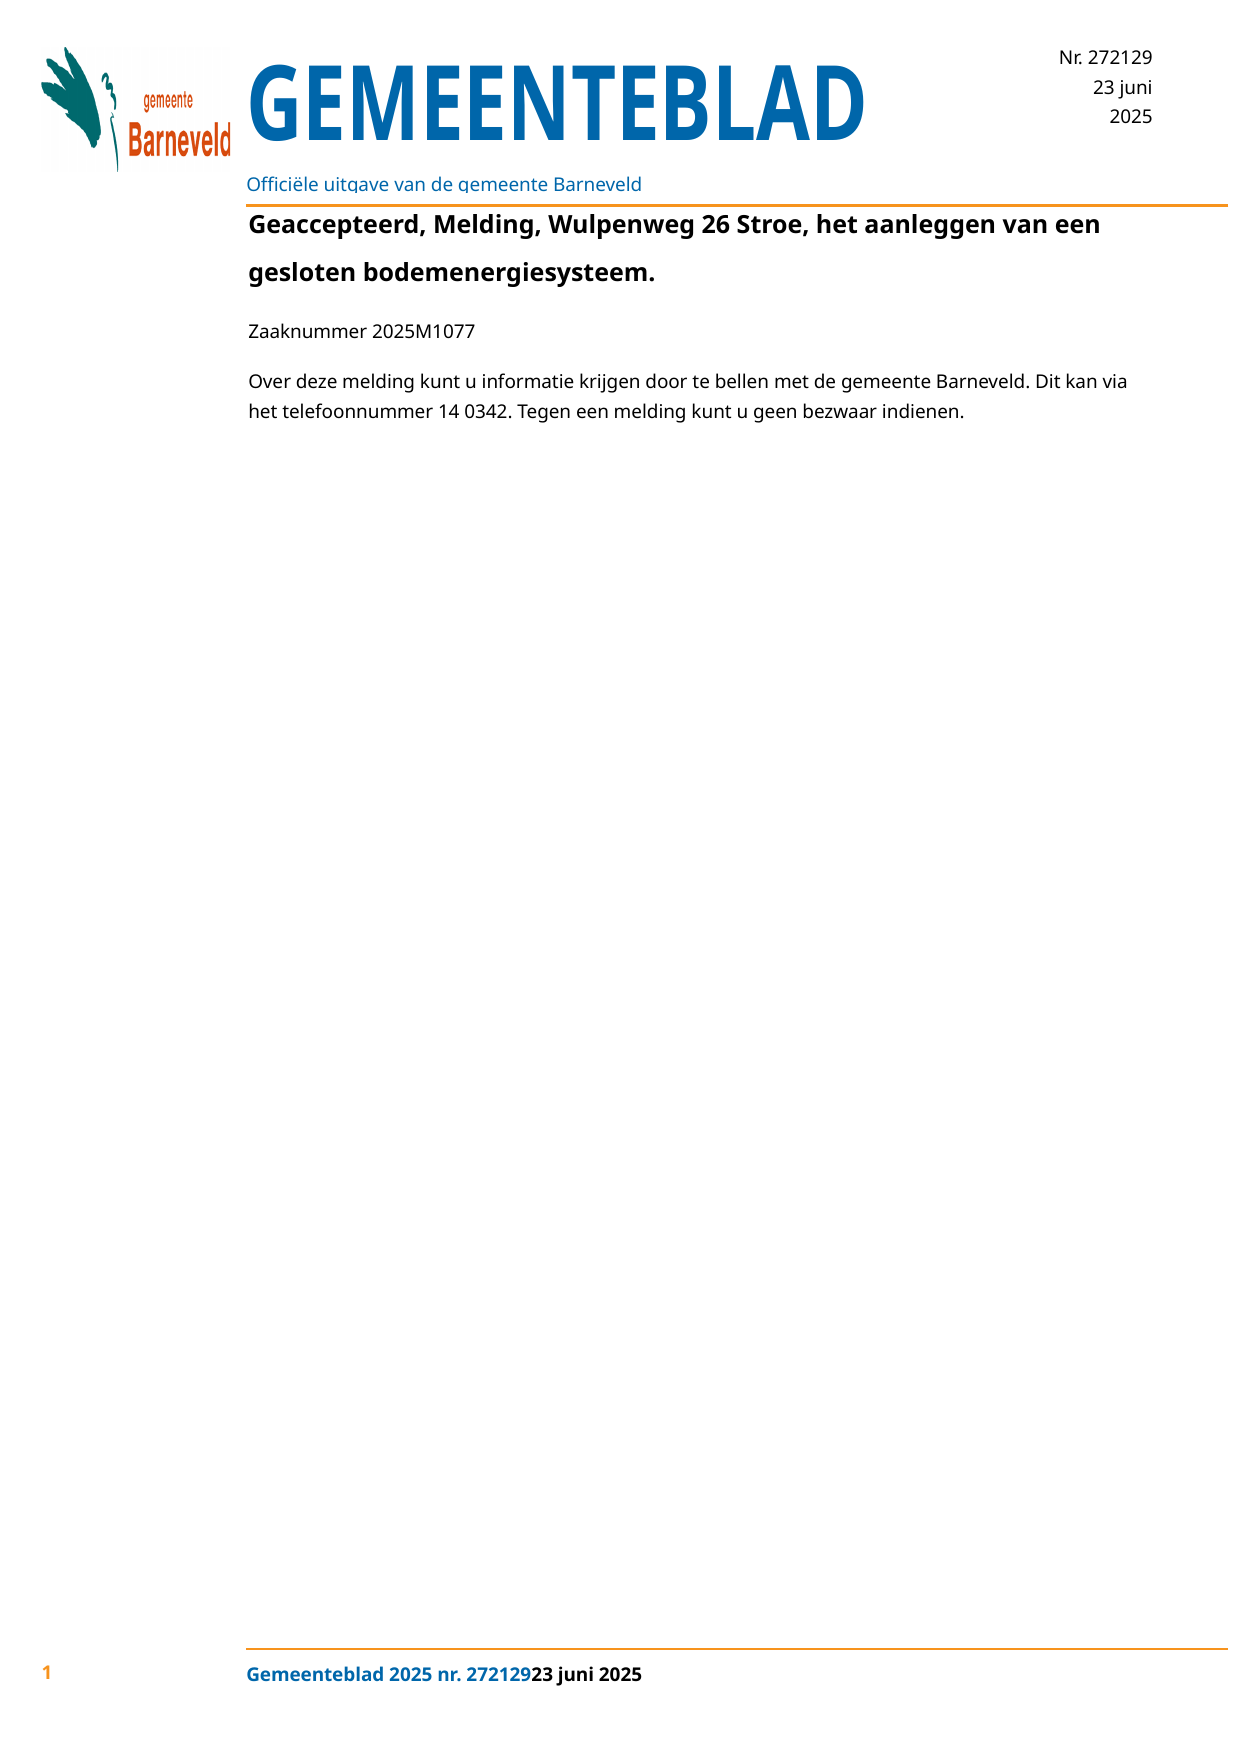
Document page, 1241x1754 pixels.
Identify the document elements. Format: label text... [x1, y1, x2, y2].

text Geaccepteerd, Melding, Wulpenweg 26 Stroe, het aanleggen van een gesloten bodemenergiesysteem. [248, 207, 1152, 288]
text Over deze melding kunt u informatie krijgen door te bellen met de gemeente Barneveld. Dit kan via het telefoonnummer 14 0342. Tegen een melding kunt u geen bezwaar indienen. [248, 368, 1152, 424]
picture [41, 47, 231, 172]
text Zaaknummer 2025M1077 [248, 318, 1152, 344]
